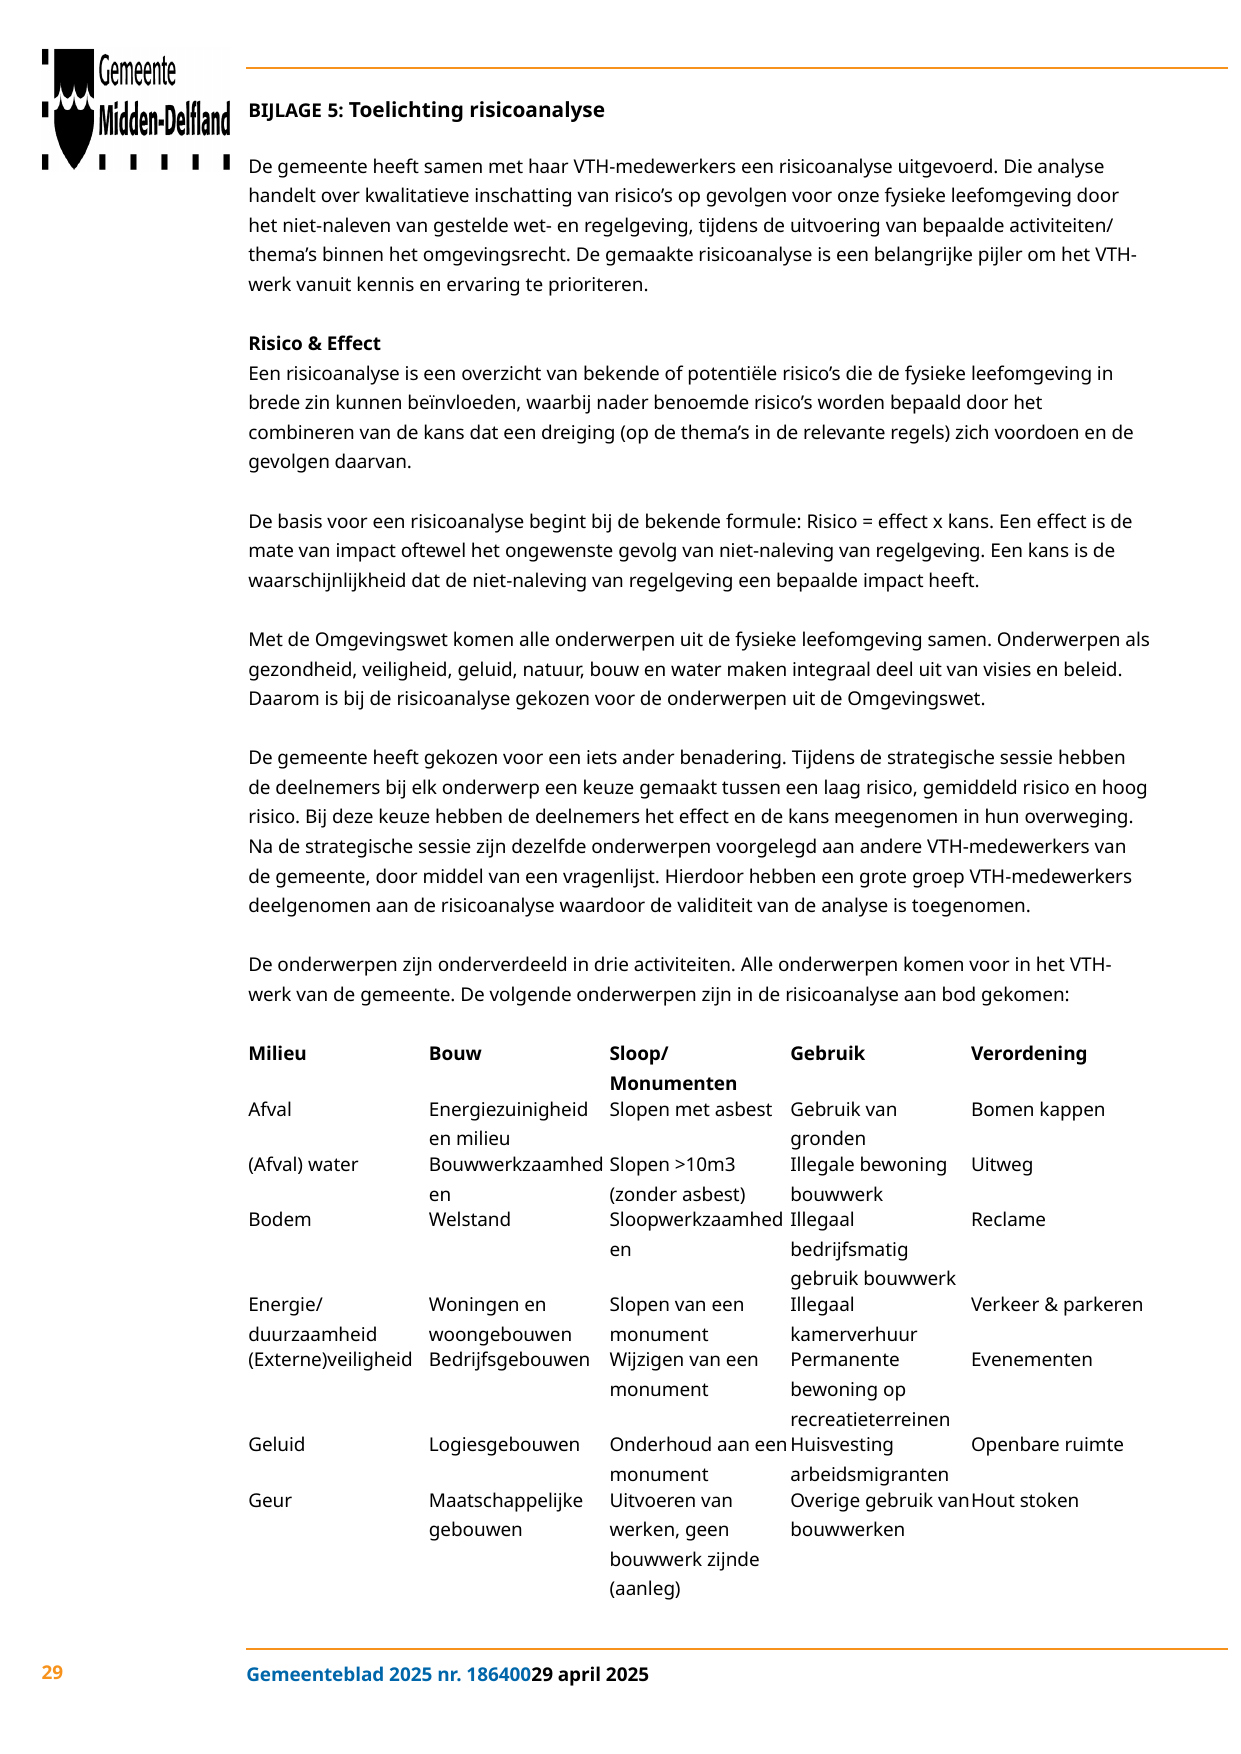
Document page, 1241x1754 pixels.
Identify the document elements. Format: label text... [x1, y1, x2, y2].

table_cell Overige gebruik van bouwwerken [790, 1487, 971, 1601]
table_cell Permanente bewoning op recreatieterreinen [790, 1347, 971, 1432]
table_cell Openbare ruimte [971, 1432, 1152, 1487]
table_cell Sloopwerkzaamheden [609, 1206, 790, 1291]
table_header Bouw [429, 1041, 609, 1096]
table_cell Bouwwerkzaamheden [429, 1151, 609, 1206]
table_cell Bedrijfsgebouwen [429, 1347, 609, 1432]
table_header Verordening [971, 1041, 1152, 1096]
text De gemeente heeft samen met haar VTH-medewerkers een risicoanalyse uitgevoerd. Die analyse handelt over kwalitatieve inschatting van risico’s op gevolgen voor onze fysieke leefomgeving door het niet-naleven van gestelde wet- en regelgeving, tijdens de uitvoering van bepaalde activiteiten/ thema’s binnen het omgevingsrecht. De gemaakte risicoanalyse is een belangrijke pijler om het VTH-werk vanuit kennis en ervaring te prioriteren. [248, 153, 1152, 297]
text Een risicoanalyse is een overzicht van bekende of potentiële risico’s die de fysieke leefomgeving in brede zin kunnen beïnvloeden, waarbij nader benoemde risico’s worden bepaald door het combineren van de kans dat een dreiging (op de thema’s in de relevante regels) zich voordoen en de gevolgen daarvan. [248, 360, 1152, 474]
table_cell Uitweg [971, 1151, 1152, 1206]
table_cell Logiesgebouwen [429, 1432, 609, 1487]
table_cell Slopen met asbest [609, 1096, 790, 1151]
text De onderwerpen zijn onderverdeeld in drie activiteiten. Alle onderwerpen komen voor in het VTH-werk van de gemeente. De volgende onderwerpen zijn in de risicoanalyse aan bod gekomen: [248, 952, 1152, 1007]
table_cell Geur [248, 1487, 429, 1601]
table_cell Geluid [248, 1432, 429, 1487]
table_cell Hout stoken [971, 1487, 1152, 1601]
table_cell Slopen van een monument [609, 1291, 790, 1347]
picture [41, 47, 231, 172]
text BIJLAGE 5: Toelichting risicoanalyse [248, 95, 1152, 123]
table_cell Maatschappelijke gebouwen [429, 1487, 609, 1601]
table_cell Woningen en woongebouwen [429, 1291, 609, 1347]
table_cell Gebruik van gronden [790, 1096, 971, 1151]
table_cell (Afval) water [248, 1151, 429, 1206]
table_cell Illegale bewoning bouwwerk [790, 1151, 971, 1206]
table_cell Welstand [429, 1206, 609, 1291]
text De gemeente heeft gekozen voor een iets ander benadering. Tijdens de strategische sessie hebben de deelnemers bij elk onderwerp een keuze gemaakt tussen een laag risico, gemiddeld risico en hoog risico. Bij deze keuze hebben de deelnemers het effect en de kans meegenomen in hun overweging. Na de strategische sessie zijn dezelfde onderwerpen voorgelegd aan andere VTH-medewerkers van de gemeente, door middel van een vragenlijst. Hierdoor hebben een grote groep VTH-medewerkers deelgenomen aan de risicoanalyse waardoor de validiteit van de analyse is toegenomen. [248, 744, 1152, 918]
table_cell Bodem [248, 1206, 429, 1291]
table_header Sloop/Monumenten [609, 1041, 790, 1096]
table_cell Slopen >10m3 (zonder asbest) [609, 1151, 790, 1206]
table_cell Uitvoeren van werken, geen bouwwerk zijnde (aanleg) [609, 1487, 790, 1601]
table_cell Afval [248, 1096, 429, 1151]
table_cell Verkeer & parkeren [971, 1291, 1152, 1347]
text De basis voor een risicoanalyse begint bij de bekende formule: Risico = effect x kans. Een effect is de mate van impact oftewel het ongewenste gevolg van niet-naleving van regelgeving. Een kans is de waarschijnlijkheid dat de niet-naleving van regelgeving een bepaalde impact heeft. [248, 508, 1152, 593]
table_cell Huisvesting arbeidsmigranten [790, 1432, 971, 1487]
table_cell Evenementen [971, 1347, 1152, 1432]
text Risico & Effect [248, 330, 1152, 356]
table_cell Illegaal kamerverhuur [790, 1291, 971, 1347]
table_header Gebruik [790, 1041, 971, 1096]
table_cell (Externe)veiligheid [248, 1347, 429, 1432]
table_cell Onderhoud aan een monument [609, 1432, 790, 1487]
table_header Milieu [248, 1041, 429, 1096]
table_cell Illegaal bedrijfsmatig gebruik bouwwerk [790, 1206, 971, 1291]
table_cell Bomen kappen [971, 1096, 1152, 1151]
text Met de Omgevingswet komen alle onderwerpen uit de fysieke leefomgeving samen. Onderwerpen als gezondheid, veiligheid, geluid, natuur, bouw en water maken integraal deel uit van visies en beleid. Daarom is bij de risicoanalyse gekozen voor de onderwerpen uit de Omgevingswet. [248, 626, 1152, 711]
table_cell Wijzigen van een monument [609, 1347, 790, 1432]
table_cell Energiezuinigheid en milieu [429, 1096, 609, 1151]
table_cell Energie/duurzaamheid [248, 1291, 429, 1347]
table_cell Reclame [971, 1206, 1152, 1291]
